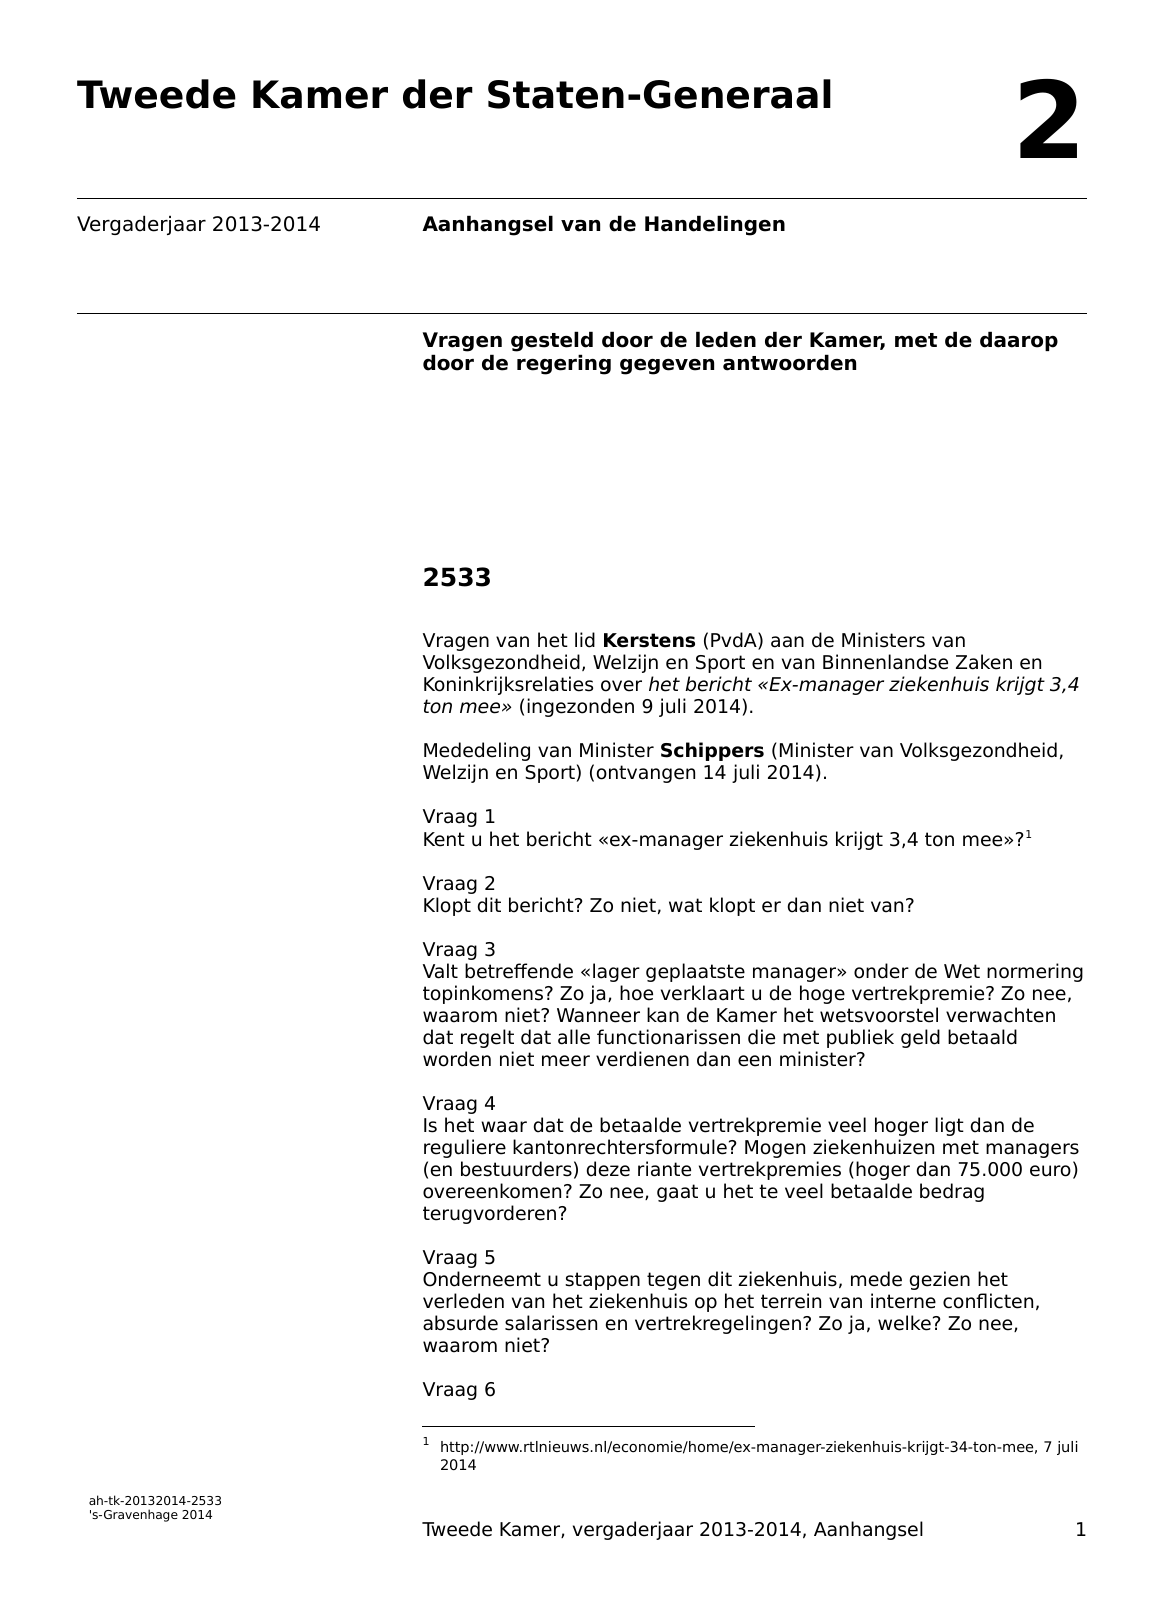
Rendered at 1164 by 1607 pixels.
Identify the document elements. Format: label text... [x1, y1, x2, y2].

text Klopt dit bericht? Zo niet, wat klopt er dan niet van? [422, 894, 1087, 917]
text Vraag 6 [422, 1379, 1087, 1401]
text Vraag 1 [422, 806, 1087, 828]
text http://www.rtlnieuws.nl/economie/home/ex-manager-ziekenhuis-krijgt-34-ton-mee, 7 juli 2014 [422, 1435, 1087, 1474]
table_cell Vragen gesteld door de leden der Kamer, met de daarop door de regering gegeven antwoorden [422, 314, 1087, 375]
text ah-tk-20132014-2533 [88, 1494, 323, 1508]
text Valt betreffende «lager geplaatste manager» onder de Wet normering topinkomens? Zo ja, hoe verklaart u de hoge vertrekpremie? Zo nee, waarom niet? Wanneer kan de Kamer het wetsvoorstel verwachten dat regelt dat alle functionarissen die met publiek geld betaald worden niet meer verdienen dan een minister? [422, 961, 1087, 1071]
text Vraag 4 [422, 1093, 1087, 1115]
text Is het waar dat de betaalde vertrekpremie veel hoger ligt dan de reguliere kantonrechtersformule? Mogen ziekenhuizen met managers (en bestuurders) deze riante vertrekpremies (hoger dan 75.000 euro) overeenkomen? Zo nee, gaat u het te veel betaalde bedrag terugvorderen? [422, 1115, 1087, 1225]
text Vraag 2 [422, 873, 1087, 894]
table_header 2 [886, 59, 1087, 198]
text 2533 [422, 563, 1087, 592]
text Onderneemt u stappen tegen dit ziekenhuis, mede gezien het verleden van het ziekenhuis op het terrein van interne conflicten, absurde salarissen en vertrekregelingen? Zo ja, welke? Zo nee, waarom niet? [422, 1269, 1087, 1357]
table_header Tweede Kamer der Staten-Generaal [77, 59, 886, 198]
text Vraag 3 [422, 939, 1087, 961]
table_cell Aanhangsel van de Handelingen [422, 199, 1087, 313]
text Mededeling van Minister Schippers (Minister van Volksgezondheid, Welzijn en Sport) (ontvangen 14 juli 2014). [422, 740, 1087, 784]
text 's-Gravenhage 2014 [88, 1508, 323, 1522]
text Vragen van het lid Kerstens (PvdA) aan de Ministers van Volksgezondheid, Welzijn en Sport en van Binnenlandse Zaken en Koninkrijksrelaties over het bericht «Ex-manager ziekenhuis krijgt 3,4 ton mee» (ingezonden 9 juli 2014). [422, 630, 1087, 718]
table_cell Vergaderjaar 2013-2014 [77, 199, 422, 313]
table_cell [77, 314, 422, 375]
text Vraag 5 [422, 1247, 1087, 1269]
text Kent u het bericht «ex-manager ziekenhuis krijgt 3,4 ton mee»? [422, 828, 1087, 850]
